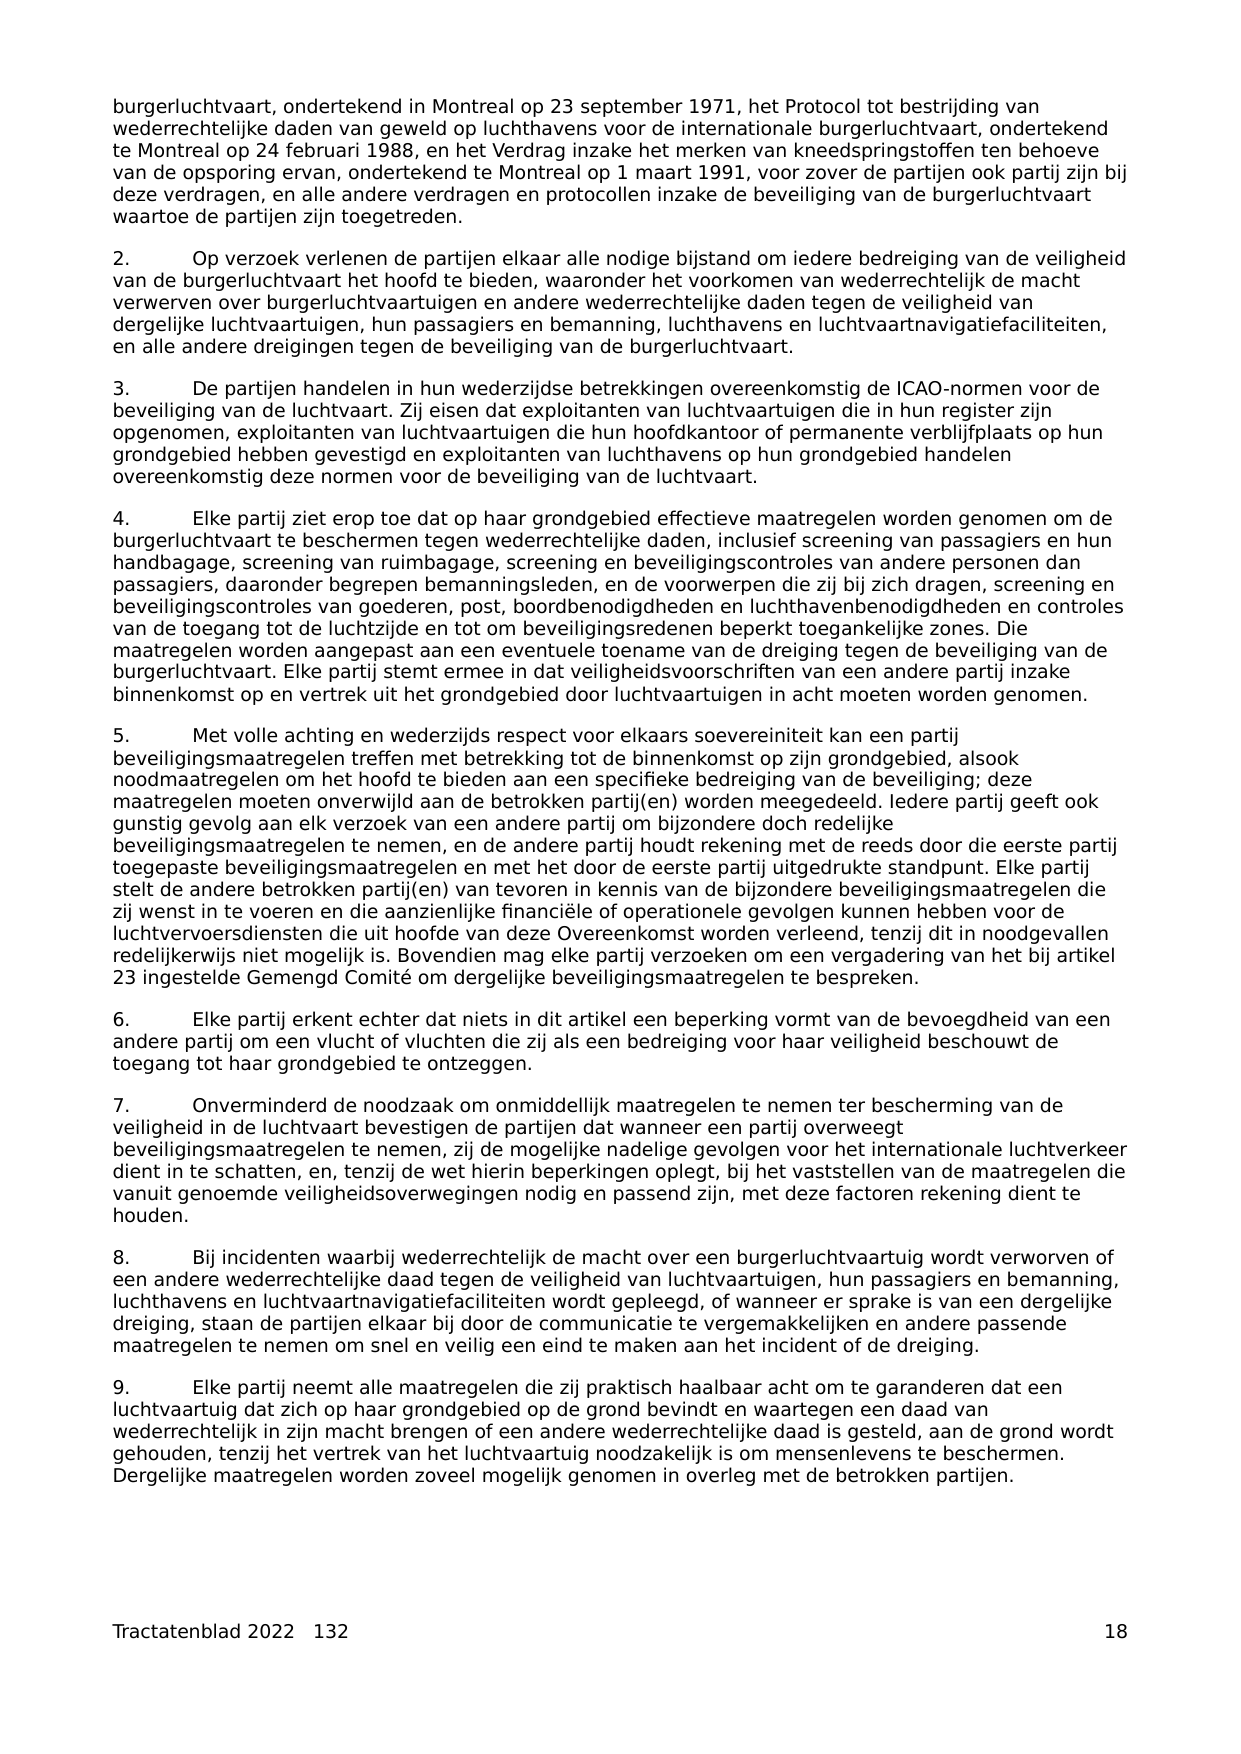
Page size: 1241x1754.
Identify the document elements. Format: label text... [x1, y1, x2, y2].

text 8. Bij incidenten waarbij wederrechtelijk de macht over een burgerluchtvaartuig wordt verworven of een andere wederrechtelijke daad tegen de veiligheid van luchtvaartuigen, hun passagiers en bemanning, luchthavens en luchtvaartnavigatiefaciliteiten wordt gepleegd, of wanneer er sprake is van een dergelijke dreiging, staan de partijen elkaar bij door de communicatie te vergemakkelijken en andere passende maatregelen te nemen om snel en veilig een eind te maken aan het incident of de dreiging. [112, 1247, 1128, 1357]
text 9. Elke partij neemt alle maatregelen die zij praktisch haalbaar acht om te garanderen dat een luchtvaartuig dat zich op haar grondgebied op de grond bevindt en waartegen een daad van wederrechtelijk in zijn macht brengen of een andere wederrechtelijke daad is gesteld, aan de grond wordt gehouden, tenzij het vertrek van het luchtvaartuig noodzakelijk is om mensenlevens te beschermen. Dergelijke maatregelen worden zoveel mogelijk genomen in overleg met de betrokken partijen. [112, 1377, 1128, 1487]
text burgerluchtvaart, ondertekend in Montreal op 23 september 1971, het Protocol tot bestrijding van wederrechtelijke daden van geweld op luchthavens voor de internationale burgerluchtvaart, ondertekend te Montreal op 24 februari 1988, en het Verdrag inzake het merken van kneedspringstoffen ten behoeve van de opsporing ervan, ondertekend te Montreal op 1 maart 1991, voor zover de partijen ook partij zijn bij deze verdragen, en alle andere verdragen en protocollen inzake de beveiliging van de burgerluchtvaart waartoe de partijen zijn toegetreden. [112, 96, 1128, 228]
text 3. De partijen handelen in hun wederzijdse betrekkingen overeenkomstig de ICAO-normen voor de beveiliging van de luchtvaart. Zij eisen dat exploitanten van luchtvaartuigen die in hun register zijn opgenomen, exploitanten van luchtvaartuigen die hun hoofdkantoor of permanente verblijfplaats op hun grondgebied hebben gevestigd en exploitanten van luchthavens op hun grondgebied handelen overeenkomstig deze normen voor de beveiliging van de luchtvaart. [112, 378, 1128, 488]
text 2. Op verzoek verlenen de partijen elkaar alle nodige bijstand om iedere bedreiging van de veiligheid van de burgerluchtvaart het hoofd te bieden, waaronder het voorkomen van wederrechtelijk de macht verwerven over burgerluchtvaartuigen en andere wederrechtelijke daden tegen de veiligheid van dergelijke luchtvaartuigen, hun passagiers en bemanning, luchthavens en luchtvaartnavigatiefaciliteiten, en alle andere dreigingen tegen de beveiliging van de burgerluchtvaart. [112, 248, 1128, 358]
text 6. Elke partij erkent echter dat niets in dit artikel een beperking vormt van de bevoegdheid van een andere partij om een vlucht of vluchten die zij als een bedreiging voor haar veiligheid beschouwt de toegang tot haar grondgebied te ontzeggen. [112, 1009, 1128, 1075]
text 4. Elke partij ziet erop toe dat op haar grondgebied effectieve maatregelen worden genomen om de burgerluchtvaart te beschermen tegen wederrechtelijke daden, inclusief screening van passagiers en hun handbagage, screening van ruimbagage, screening en beveiligingscontroles van andere personen dan passagiers, daaronder begrepen bemanningsleden, en de voorwerpen die zij bij zich dragen, screening en beveiligingscontroles van goederen, post, boordbenodigdheden en luchthavenbenodigdheden en controles van de toegang tot de luchtzijde en tot om beveiligingsredenen beperkt toegankelijke zones. Die maatregelen worden aangepast aan een eventuele toename van de dreiging tegen de beveiliging van de burgerluchtvaart. Elke partij stemt ermee in dat veiligheidsvoorschriften van een andere partij inzake binnenkomst op en vertrek uit het grondgebied door luchtvaartuigen in acht moeten worden genomen. [112, 508, 1128, 705]
text 7. Onverminderd de noodzaak om onmiddellijk maatregelen te nemen ter bescherming van de veiligheid in de luchtvaart bevestigen de partijen dat wanneer een partij overweegt beveiligingsmaatregelen te nemen, zij de mogelijke nadelige gevolgen voor het internationale luchtverkeer dient in te schatten, en, tenzij de wet hierin beperkingen oplegt, bij het vaststellen van de maatregelen die vanuit genoemde veiligheidsoverwegingen nodig en passend zijn, met deze factoren rekening dient te houden. [112, 1095, 1128, 1227]
text 5. Met volle achting en wederzijds respect voor elkaars soevereiniteit kan een partij beveiligingsmaatregelen treffen met betrekking tot de binnenkomst op zijn grondgebied, alsook noodmaatregelen om het hoofd te bieden aan een specifieke bedreiging van de beveiliging; deze maatregelen moeten onverwijld aan de betrokken partij(en) worden meegedeeld. Iedere partij geeft ook gunstig gevolg aan elk verzoek van een andere partij om bijzondere doch redelijke beveiligingsmaatregelen te nemen, en de andere partij houdt rekening met de reeds door die eerste partij toegepaste beveiligingsmaatregelen en met het door de eerste partij uitgedrukte standpunt. Elke partij stelt de andere betrokken partij(en) van tevoren in kennis van de bijzondere beveiligingsmaatregelen die zij wenst in te voeren en die aanzienlijke financiële of operationele gevolgen kunnen hebben voor de luchtvervoersdiensten die uit hoofde van deze Overeenkomst worden verleend, tenzij dit in noodgevallen redelijkerwijs niet mogelijk is. Bovendien mag elke partij verzoeken om een vergadering van het bij artikel 23 ingestelde Gemengd Comité om dergelijke beveiligingsmaatregelen te bespreken. [112, 725, 1128, 989]
